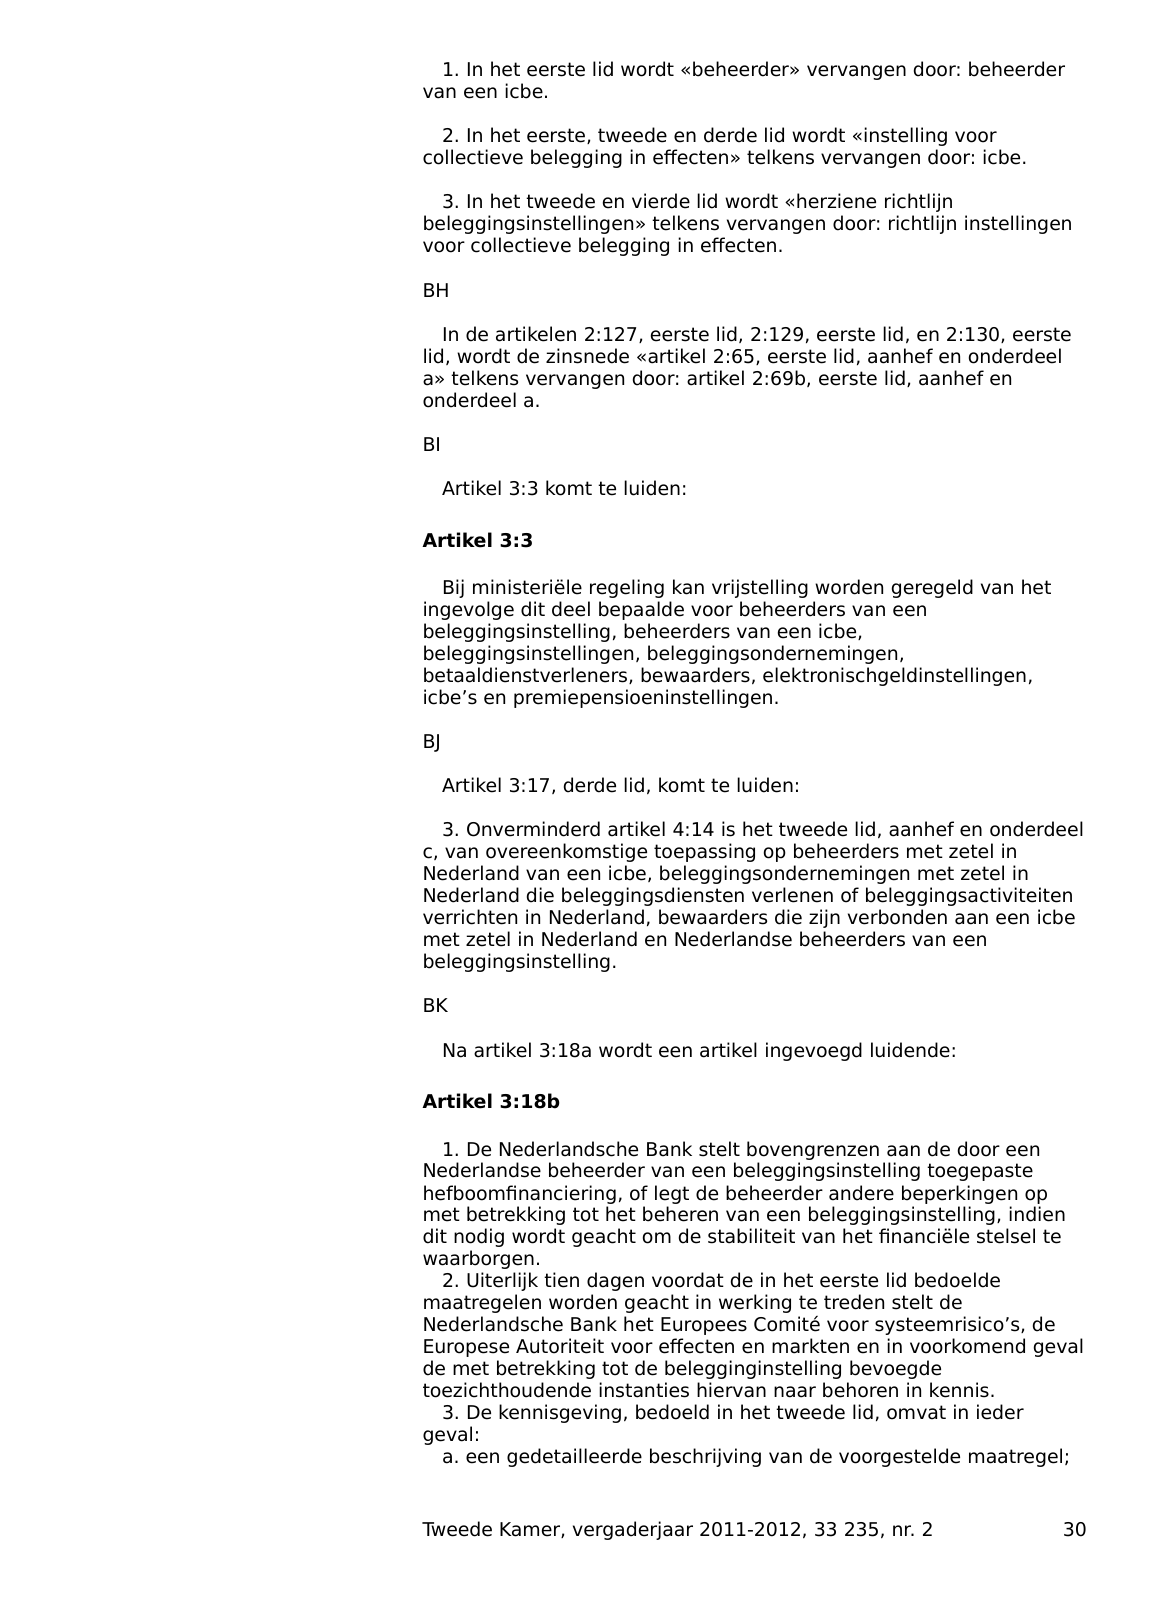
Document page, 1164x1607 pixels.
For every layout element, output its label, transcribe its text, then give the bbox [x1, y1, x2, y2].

text 2. In het eerste, tweede en derde lid wordt «instelling voor collectieve belegging in effecten» telkens vervangen door: icbe. [422, 125, 1087, 169]
text 3. In het tweede en vierde lid wordt «herziene richtlijn beleggingsinstellingen» telkens vervangen door: richtlijn instellingen voor collectieve belegging in effecten. [422, 191, 1087, 257]
subtitle Artikel 3:3 [422, 530, 1087, 552]
text BJ [422, 731, 1087, 753]
text BI [422, 434, 1087, 456]
text Artikel 3:17, derde lid, komt te luiden: [422, 775, 1087, 797]
text BK [422, 995, 1087, 1017]
text 1. De Nederlandsche Bank stelt bovengrenzen aan de door een Nederlandse beheerder van een beleggingsinstelling toegepaste hefboomfinanciering, of legt de beheerder andere beperkingen op met betrekking tot het beheren van een beleggingsinstelling, indien dit nodig wordt geacht om de stabiliteit van het financiële stelsel te waarborgen. [422, 1138, 1087, 1270]
text In de artikelen 2:127, eerste lid, 2:129, eerste lid, en 2:130, eerste lid, wordt de zinsnede «artikel 2:65, eerste lid, aanhef en onderdeel a» telkens vervangen door: artikel 2:69b, eerste lid, aanhef en onderdeel a. [422, 324, 1087, 412]
text 3. Onverminderd artikel 4:14 is het tweede lid, aanhef en onderdeel c, van overeenkomstige toepassing op beheerders met zetel in Nederland van een icbe, beleggingsondernemingen met zetel in Nederland die beleggingsdiensten verlenen of beleggingsactiviteiten verrichten in Nederland, bewaarders die zijn verbonden aan een icbe met zetel in Nederland en Nederlandse beheerders van een beleggingsinstelling. [422, 819, 1087, 973]
text 2. Uiterlijk tien dagen voordat de in het eerste lid bedoelde maatregelen worden geacht in werking te treden stelt de Nederlandsche Bank het Europees Comité voor systeemrisico’s, de Europese Autoriteit voor effecten en markten en in voorkomend geval de met betrekking tot de belegginginstelling bevoegde toezichthoudende instanties hiervan naar behoren in kennis. [422, 1270, 1087, 1402]
text Na artikel 3:18a wordt een artikel ingevoegd luidende: [422, 1039, 1087, 1061]
text Bij ministeriële regeling kan vrijstelling worden geregeld van het ingevolge dit deel bepaalde voor beheerders van een beleggingsinstelling, beheerders van een icbe, beleggingsinstellingen, beleggingsondernemingen, betaaldienstverleners, bewaarders, elektronischgeldinstellingen, icbe’s en premiepensioeninstellingen. [422, 577, 1087, 709]
text Artikel 3:3 komt te luiden: [422, 478, 1087, 500]
text BH [422, 279, 1087, 301]
subtitle Artikel 3:18b [422, 1091, 1087, 1113]
text a. een gedetailleerde beschrijving van de voorgestelde maatregel; [422, 1446, 1087, 1468]
text 3. De kennisgeving, bedoeld in het tweede lid, omvat in ieder geval: [422, 1402, 1087, 1446]
text 1. In het eerste lid wordt «beheerder» vervangen door: beheerder van een icbe. [422, 59, 1087, 103]
